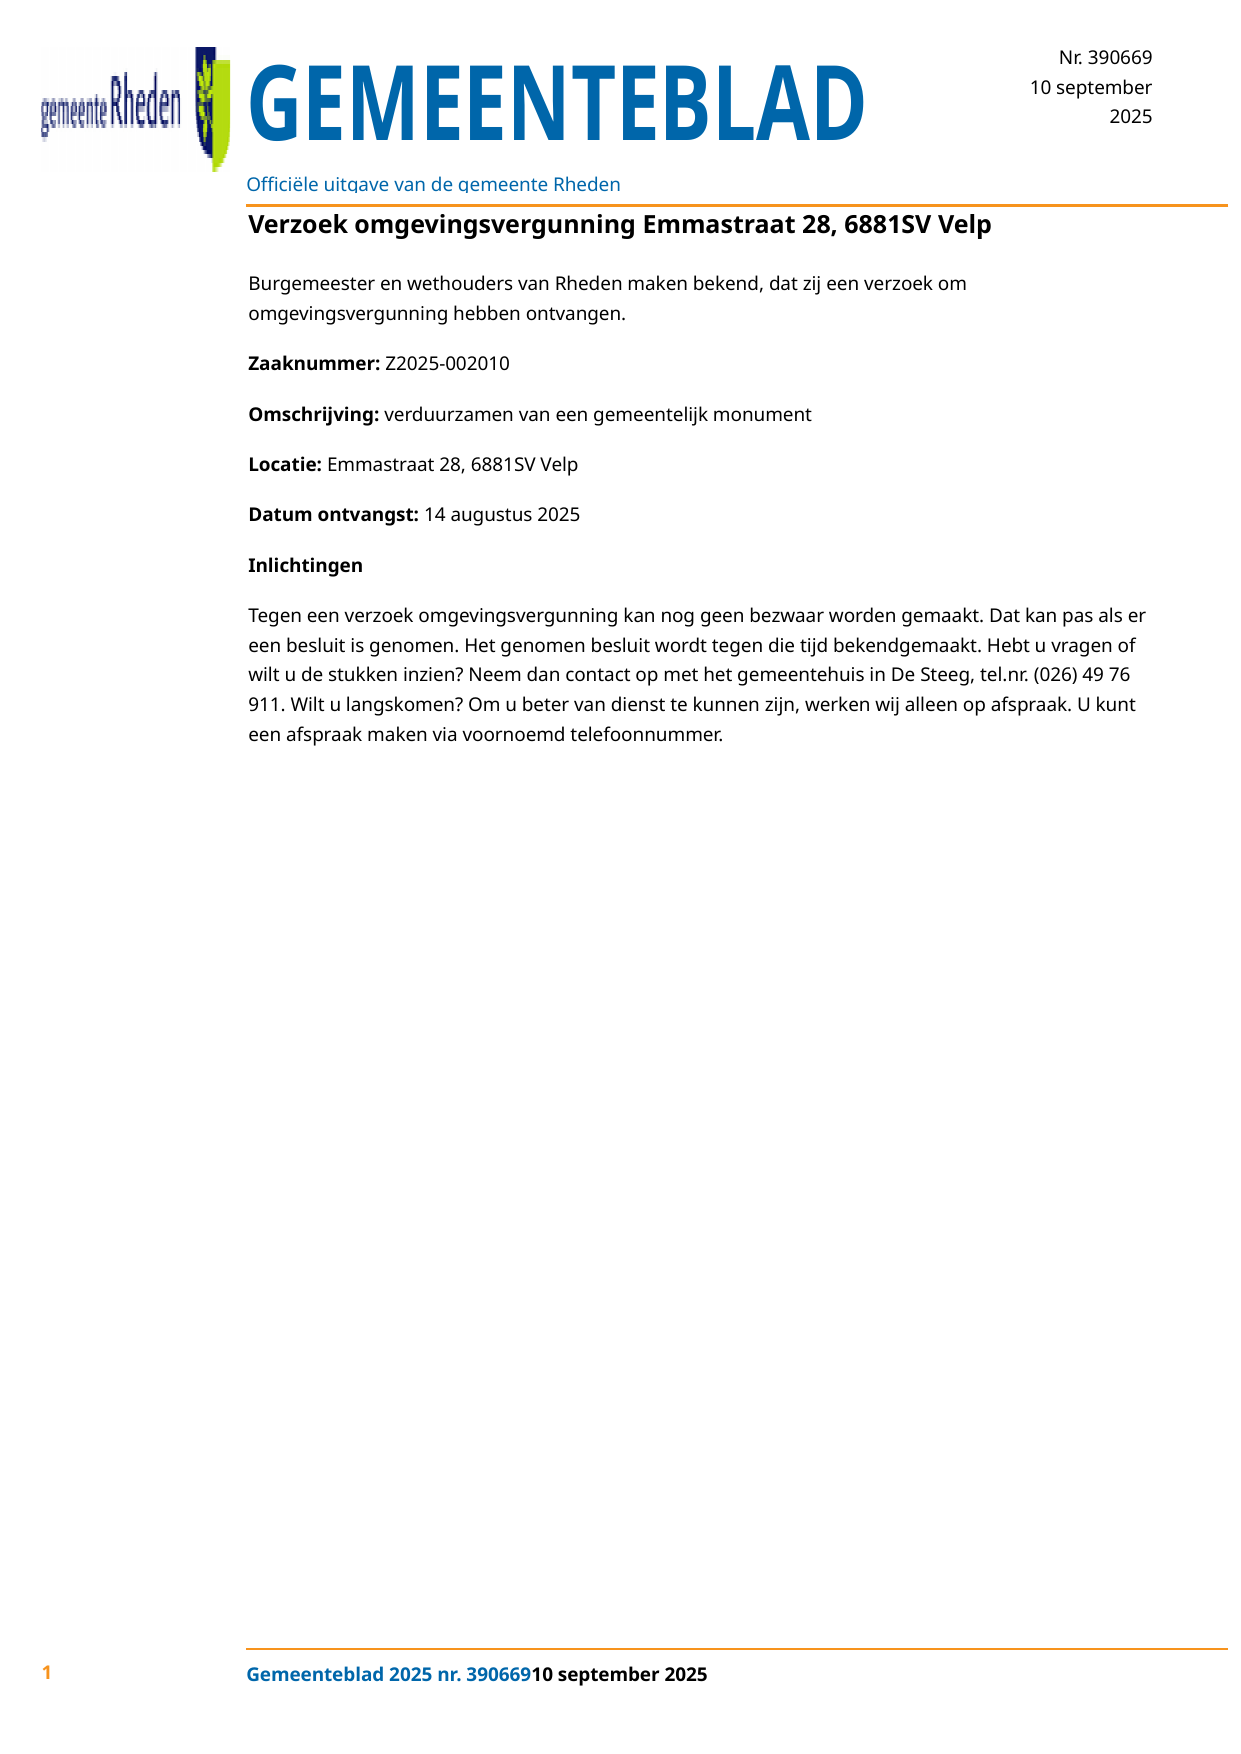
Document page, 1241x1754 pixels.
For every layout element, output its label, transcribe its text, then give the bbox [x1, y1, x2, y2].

text Locatie: Emmastraat 28, 6881SV Velp [248, 451, 1152, 477]
text Inlichtingen [248, 552, 1152, 578]
text Burgemeester en wethouders van Rheden maken bekend, dat zij een verzoek om omgevingsvergunning hebben ontvangen. [248, 270, 1152, 326]
text Datum ontvangst: 14 augustus 2025 [248, 502, 1152, 527]
picture [41, 47, 231, 172]
text Tegen een verzoek omgevingsvergunning kan nog geen bezwaar worden gemaakt. Dat kan pas als er een besluit is genomen. Het genomen besluit wordt tegen die tijd bekendgemaakt. Hebt u vragen of wilt u de stukken inzien? Neem dan contact op met het gemeentehuis in De Steeg, tel.nr. (026) 49 76 911. Wilt u langskomen? Om u beter van dienst te kunnen zijn, werken wij alleen op afspraak. U kunt een afspraak maken via voornoemd telefoonnummer. [248, 602, 1152, 746]
text Zaaknummer: Z2025-002010 [248, 350, 1152, 376]
text Omschrijving: verduurzamen van een gemeentelijk monument [248, 401, 1152, 426]
text Verzoek omgevingsvergunning Emmastraat 28, 6881SV Velp [248, 207, 1152, 241]
